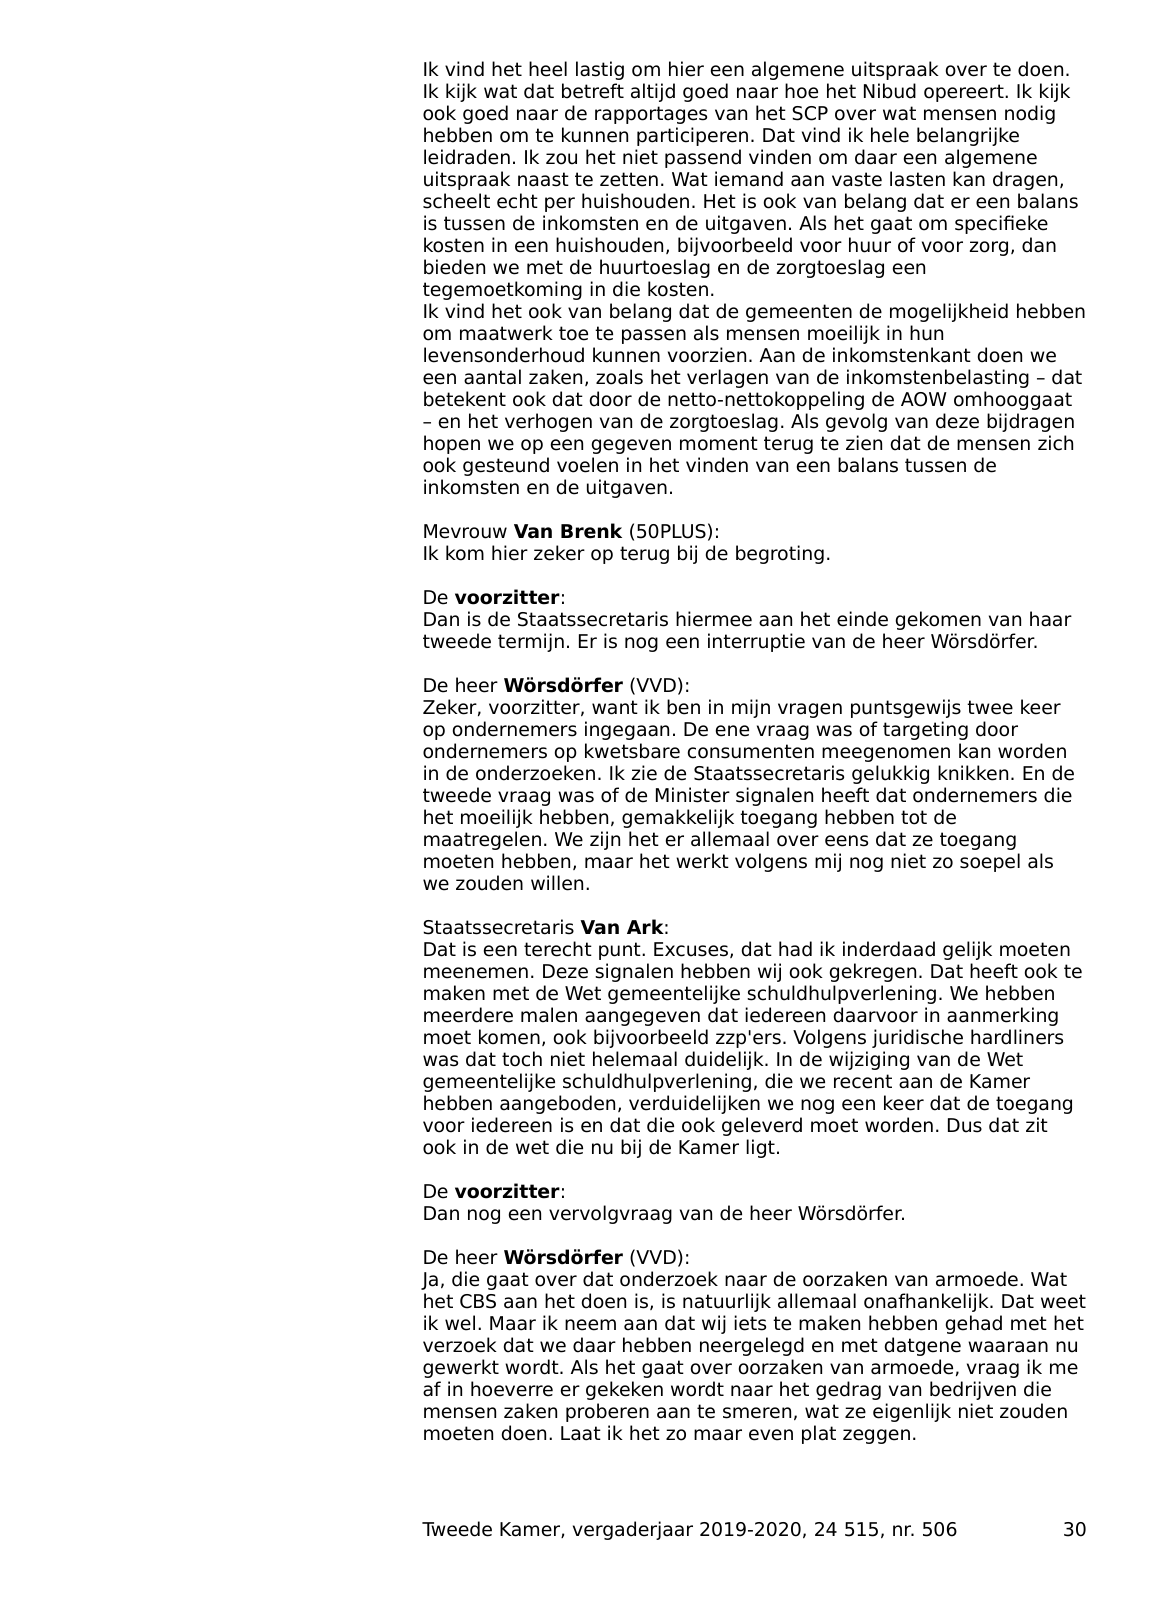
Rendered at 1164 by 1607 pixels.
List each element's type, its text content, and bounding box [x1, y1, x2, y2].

text De voorzitter: [422, 587, 1087, 609]
text Ik kom hier zeker op terug bij de begroting. [422, 543, 1087, 565]
text Ja, die gaat over dat onderzoek naar de oorzaken van armoede. Wat het CBS aan het doen is, is natuurlijk allemaal onafhankelijk. Dat weet ik wel. Maar ik neem aan dat wij iets te maken hebben gehad met het verzoek dat we daar hebben neergelegd en met datgene waaraan nu gewerkt wordt. Als het gaat over oorzaken van armoede, vraag ik me af in hoeverre er gekeken wordt naar het gedrag van bedrijven die mensen zaken proberen aan te smeren, wat ze eigenlijk niet zouden moeten doen. Laat ik het zo maar even plat zeggen. [422, 1269, 1087, 1445]
text De voorzitter: [422, 1181, 1087, 1203]
text Zeker, voorzitter, want ik ben in mijn vragen puntsgewijs twee keer op ondernemers ingegaan. De ene vraag was of targeting door ondernemers op kwetsbare consumenten meegenomen kan worden in de onderzoeken. Ik zie de Staatssecretaris gelukkig knikken. En de tweede vraag was of de Minister signalen heeft dat ondernemers die het moeilijk hebben, gemakkelijk toegang hebben tot de maatregelen. We zijn het er allemaal over eens dat ze toegang moeten hebben, maar het werkt volgens mij nog niet zo soepel als we zouden willen. [422, 697, 1087, 895]
text Dan nog een vervolgvraag van de heer Wörsdörfer. [422, 1203, 1087, 1225]
text Mevrouw Van Brenk (50PLUS): [422, 521, 1087, 543]
text De heer Wörsdörfer (VVD): [422, 675, 1087, 697]
text De heer Wörsdörfer (VVD): [422, 1247, 1087, 1269]
text Dan is de Staatssecretaris hiermee aan het einde gekomen van haar tweede termijn. Er is nog een interruptie van de heer Wörsdörfer. [422, 609, 1087, 653]
text Ik vind het ook van belang dat de gemeenten de mogelijkheid hebben om maatwerk toe te passen als mensen moeilijk in hun levensonderhoud kunnen voorzien. Aan de inkomstenkant doen we een aantal zaken, zoals het verlagen van de inkomstenbelasting – dat betekent ook dat door de netto-nettokoppeling de AOW omhooggaat – en het verhogen van de zorgtoeslag. Als gevolg van deze bijdragen hopen we op een gegeven moment terug te zien dat de mensen zich ook gesteund voelen in het vinden van een balans tussen de inkomsten en de uitgaven. [422, 301, 1087, 499]
text Ik vind het heel lastig om hier een algemene uitspraak over te doen. Ik kijk wat dat betreft altijd goed naar hoe het Nibud opereert. Ik kijk ook goed naar de rapportages van het SCP over wat mensen nodig hebben om te kunnen participeren. Dat vind ik hele belangrijke leidraden. Ik zou het niet passend vinden om daar een algemene uitspraak naast te zetten. Wat iemand aan vaste lasten kan dragen, scheelt echt per huishouden. Het is ook van belang dat er een balans is tussen de inkomsten en de uitgaven. Als het gaat om specifieke kosten in een huishouden, bijvoorbeeld voor huur of voor zorg, dan bieden we met de huurtoeslag en de zorgtoeslag een tegemoetkoming in die kosten. [422, 59, 1087, 301]
text Staatssecretaris Van Ark: [422, 917, 1087, 939]
text Dat is een terecht punt. Excuses, dat had ik inderdaad gelijk moeten meenemen. Deze signalen hebben wij ook gekregen. Dat heeft ook te maken met de Wet gemeentelijke schuldhulpverlening. We hebben meerdere malen aangegeven dat iedereen daarvoor in aanmerking moet komen, ook bijvoorbeeld zzp'ers. Volgens juridische hardliners was dat toch niet helemaal duidelijk. In de wijziging van de Wet gemeentelijke schuldhulpverlening, die we recent aan de Kamer hebben aangeboden, verduidelijken we nog een keer dat de toegang voor iedereen is en dat die ook geleverd moet worden. Dus dat zit ook in de wet die nu bij de Kamer ligt. [422, 939, 1087, 1159]
